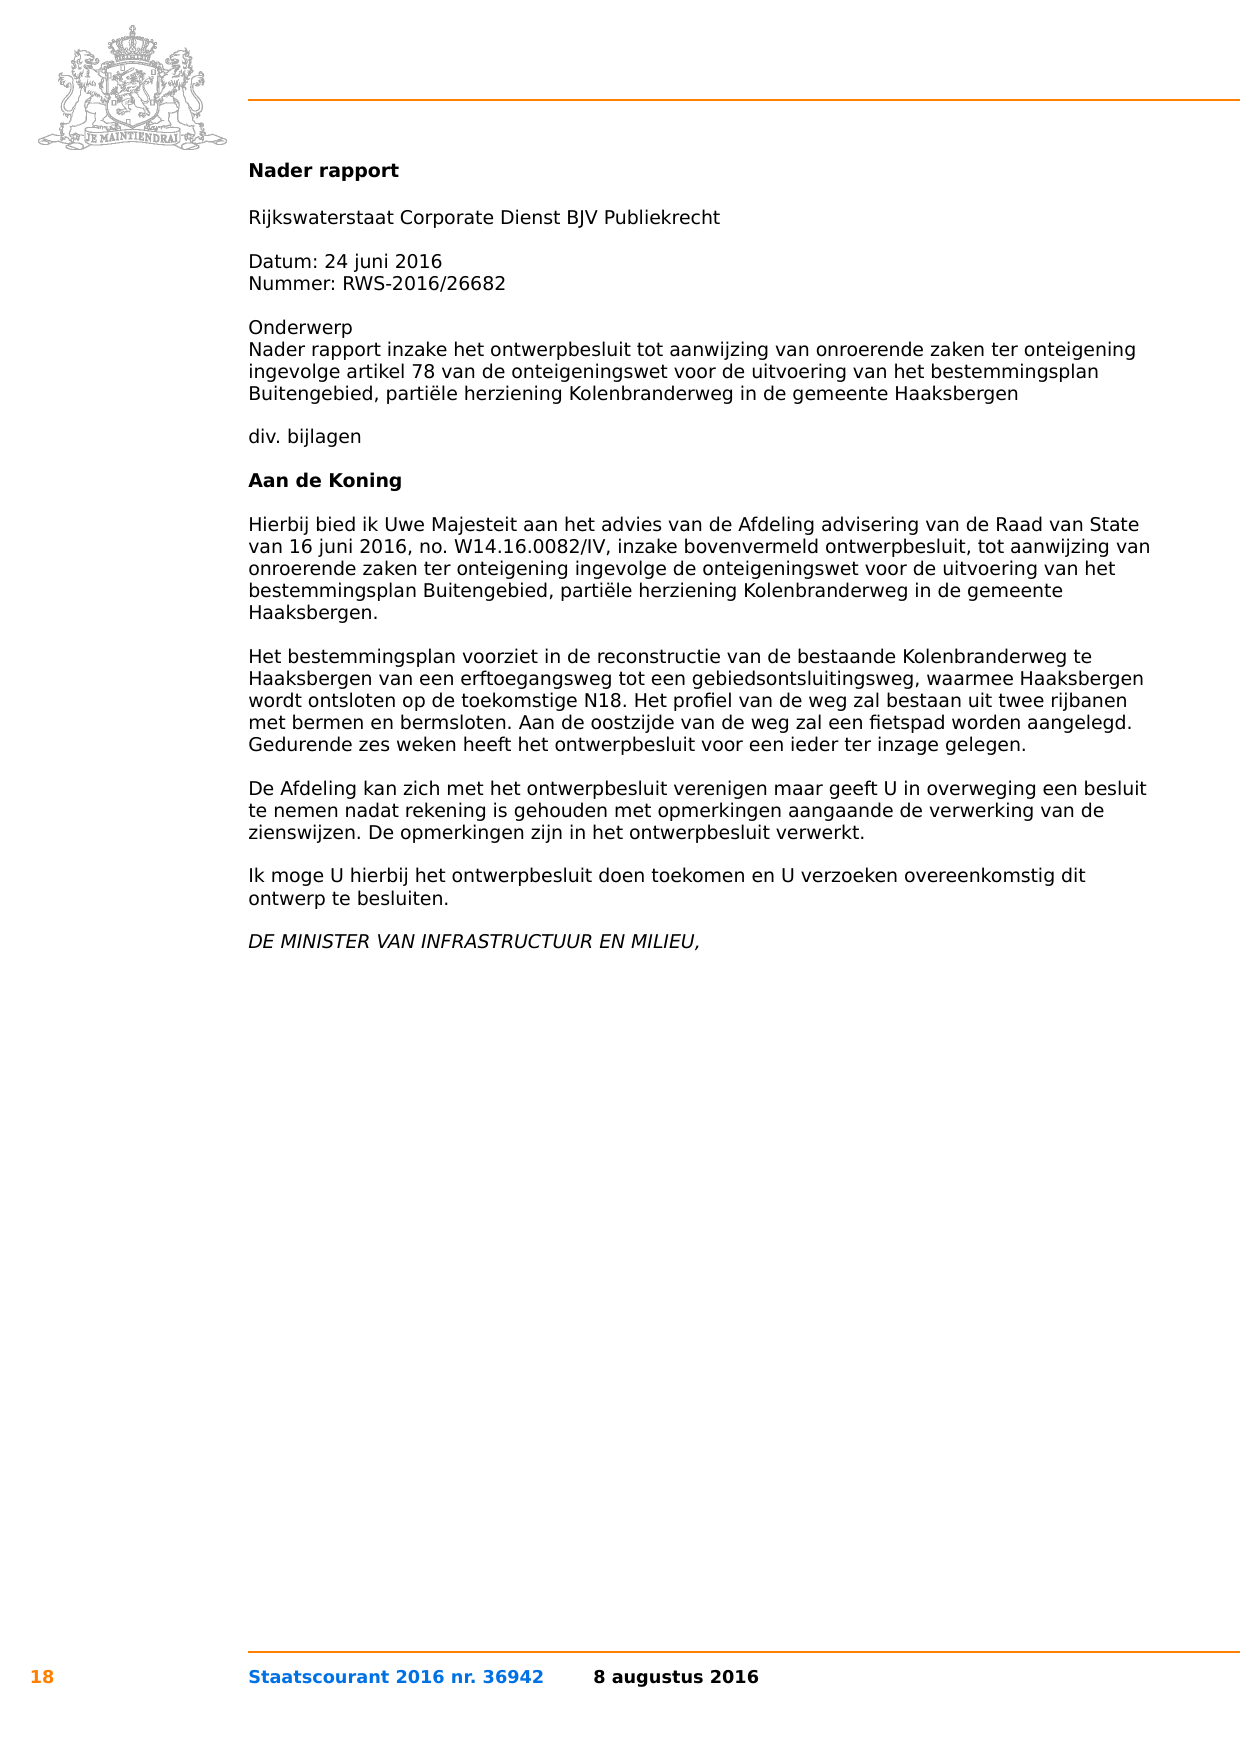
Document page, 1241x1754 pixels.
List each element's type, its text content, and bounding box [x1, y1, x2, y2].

text div. bijlagen [248, 426, 1163, 448]
text Gedurende zes weken heeft het ontwerpbesluit voor een ieder ter inzage gelegen. [248, 734, 1163, 756]
text Rijkswaterstaat Corporate Dienst BJV Publiekrecht [248, 207, 1163, 229]
subtitle Nader rapport [248, 160, 1163, 182]
text Onderwerp [248, 317, 1163, 338]
picture [38, 25, 227, 150]
text Datum: 24 juni 2016 [248, 251, 1163, 273]
text Ik moge U hierbij het ontwerpbesluit doen toekomen en U verzoeken overeenkomstig dit ontwerp te besluiten. [248, 865, 1163, 909]
text Hierbij bied ik Uwe Majesteit aan het advies van de Afdeling advisering van de Raad van State van 16 juni 2016, no. W14.16.0082/IV, inzake bovenvermeld ontwerpbesluit, tot aanwijzing van onroerende zaken ter onteigening ingevolge de onteigeningswet voor de uitvoering van het bestemmingsplan Buitengebied, partiële herziening Kolenbranderweg in de gemeente Haaksbergen. [248, 514, 1163, 624]
text Aan de Koning [248, 470, 1163, 492]
text Het bestemmingsplan voorziet in de reconstructie van de bestaande Kolenbranderweg te Haaksbergen van een erftoegangsweg tot een gebiedsontsluitingsweg, waarmee Haaksbergen wordt ontsloten op de toekomstige N18. Het profiel van de weg zal bestaan uit twee rijbanen met bermen en bermsloten. Aan de oostzijde van de weg zal een fietspad worden aangelegd. [248, 646, 1163, 734]
text DE MINISTER VAN INFRASTRUCTUUR EN MILIEU, [248, 931, 1163, 953]
text De Afdeling kan zich met het ontwerpbesluit verenigen maar geeft U in overweging een besluit te nemen nadat rekening is gehouden met opmerkingen aangaande de verwerking van de zienswijzen. De opmerkingen zijn in het ontwerpbesluit verwerkt. [248, 778, 1163, 843]
text Nader rapport inzake het ontwerpbesluit tot aanwijzing van onroerende zaken ter onteigening ingevolge artikel 78 van de onteigeningswet voor de uitvoering van het bestemmingsplan Buitengebied, partiële herziening Kolenbranderweg in de gemeente Haaksbergen [248, 338, 1163, 404]
text Nummer: RWS-2016/26682 [248, 273, 1163, 295]
